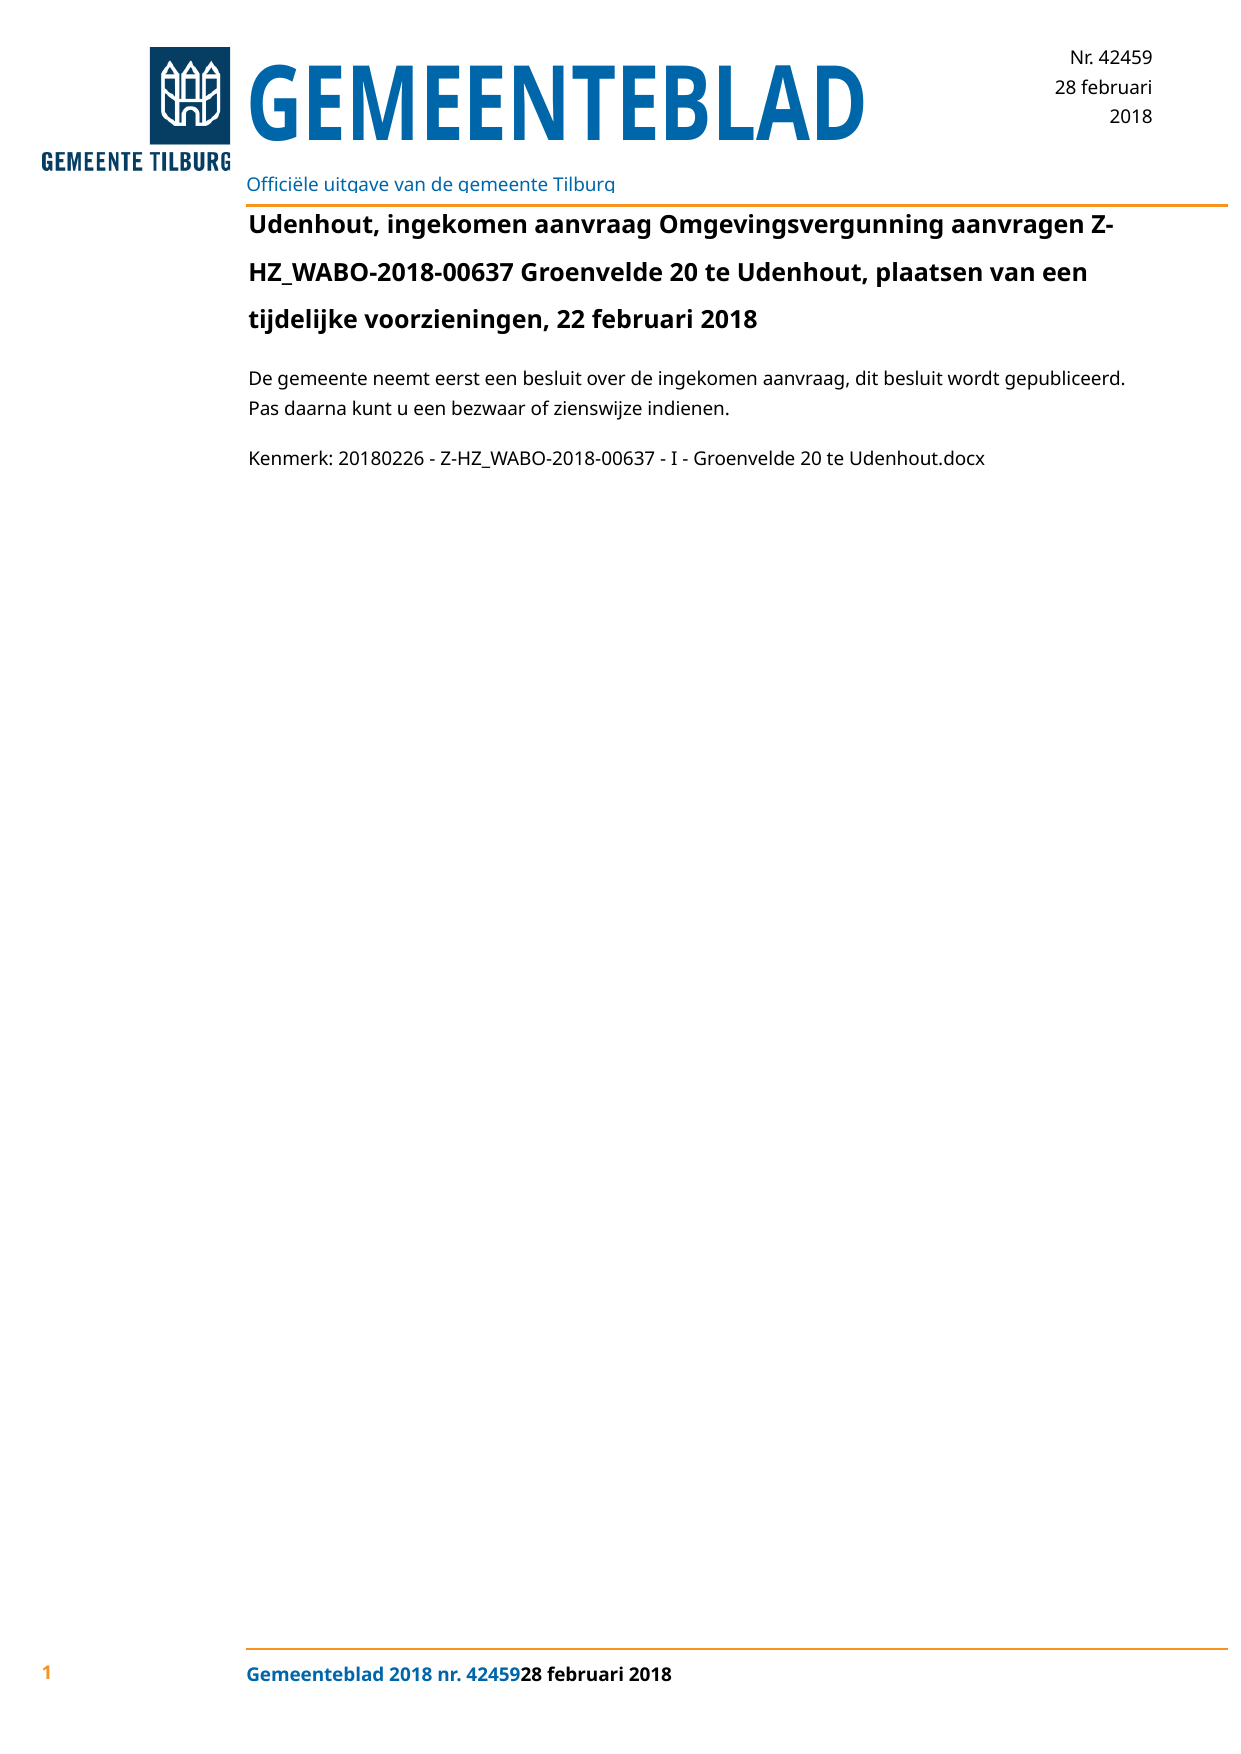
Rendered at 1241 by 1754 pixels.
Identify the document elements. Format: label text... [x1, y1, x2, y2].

text Udenhout, ingekomen aanvraag Omgevingsvergunning aanvragen Z-HZ_WABO-2018-00637 Groenvelde 20 te Udenhout, plaatsen van een tijdelijke voorzieningen, 22 februari 2018 [248, 207, 1152, 336]
picture [41, 47, 231, 172]
text Kenmerk: 20180226 - Z-HZ_WABO-2018-00637 - I - Groenvelde 20 te Udenhout.docx [248, 446, 1152, 471]
text De gemeente neemt eerst een besluit over de ingekomen aanvraag, dit besluit wordt gepubliceerd. Pas daarna kunt u een bezwaar of zienswijze indienen. [248, 366, 1152, 421]
